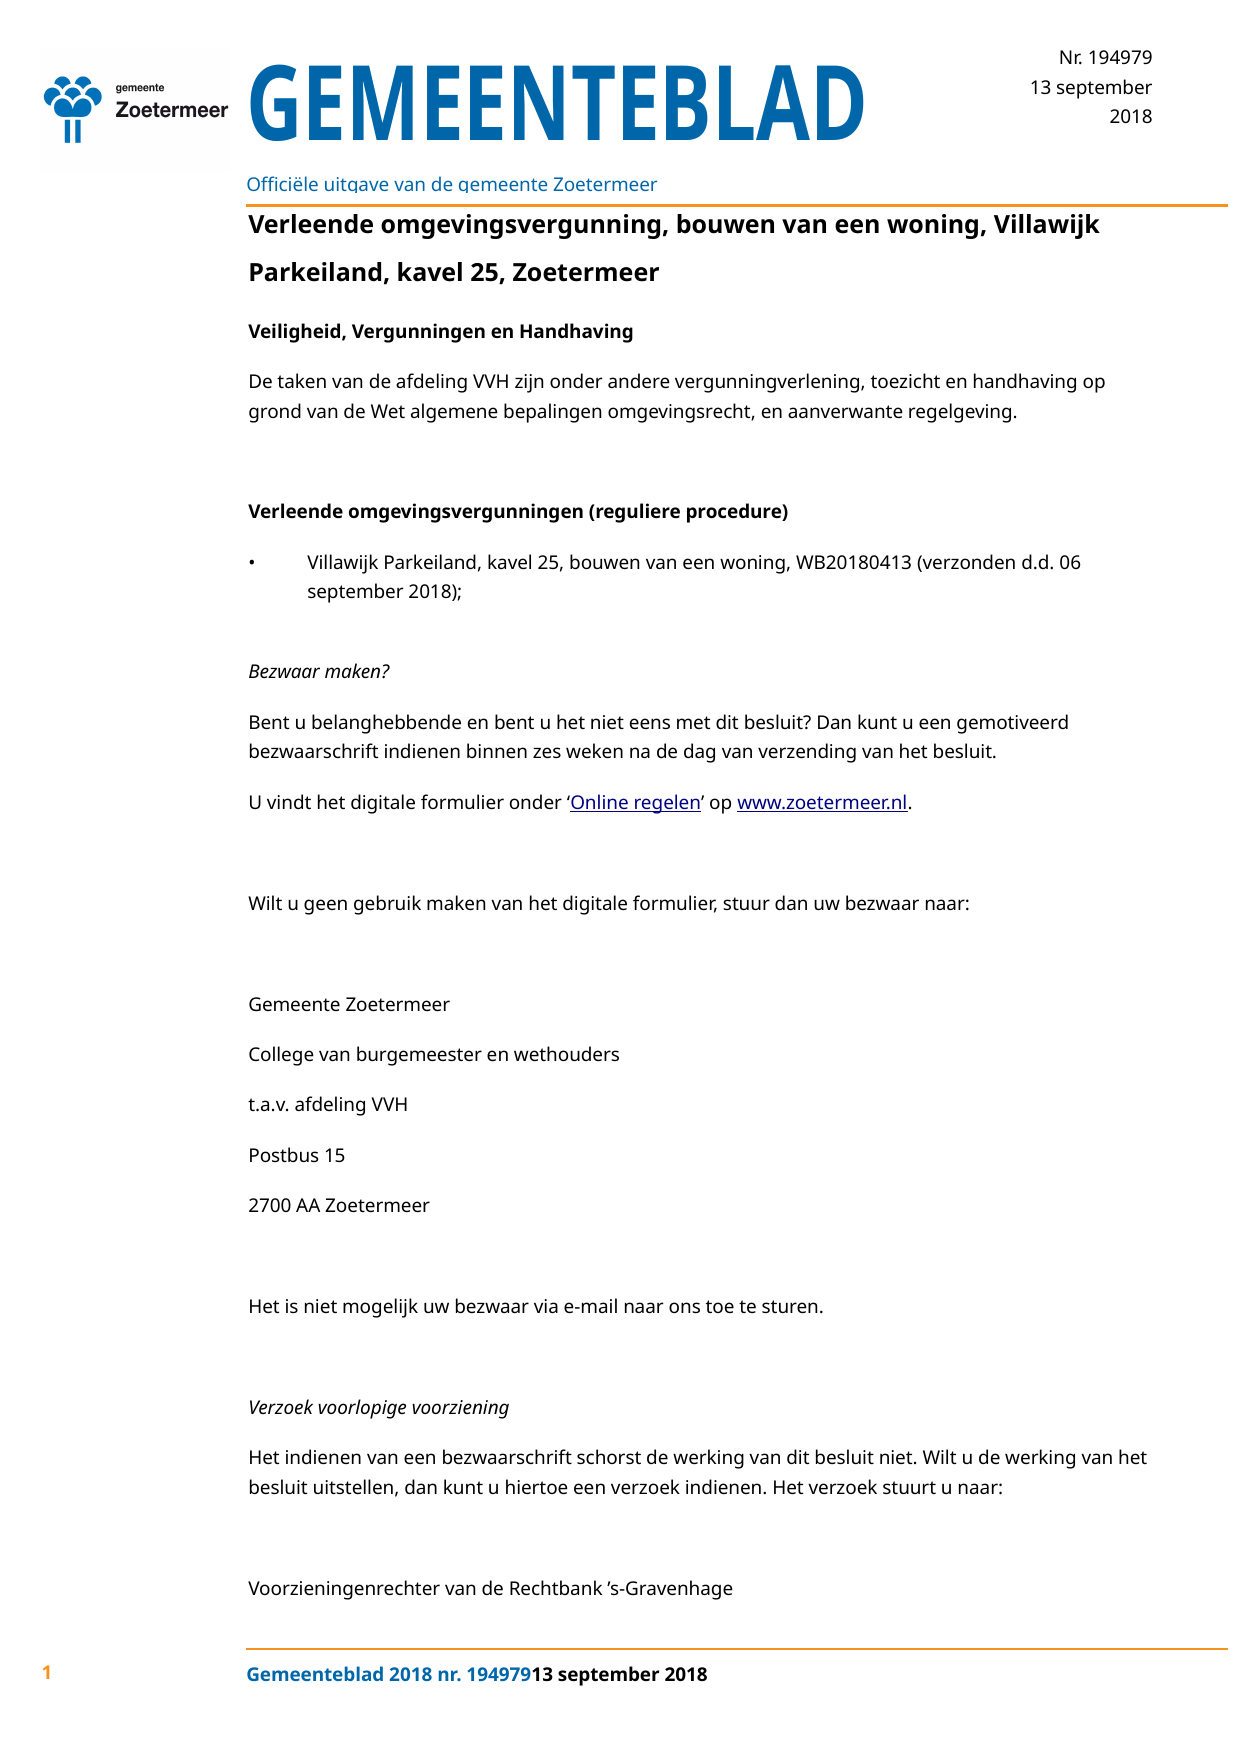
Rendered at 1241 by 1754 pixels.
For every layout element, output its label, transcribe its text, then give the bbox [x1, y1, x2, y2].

text De taken van de afdeling VVH zijn onder andere vergunningverlening, toezicht en handhaving op grond van de Wet algemene bepalingen omgevingsrecht, en aanverwante regelgeving. [248, 368, 1152, 424]
text Postbus 15 [248, 1142, 1152, 1168]
list Villawijk Parkeiland, kavel 25, bouwen van een woning, WB20180413 (verzonden d.d. 06 september 2018); [248, 549, 1152, 604]
text Het is niet mogelijk uw bezwaar via e-mail naar ons toe te sturen. [248, 1293, 1152, 1319]
picture [41, 47, 231, 172]
text Verleende omgevingsvergunningen (reguliere procedure) [248, 499, 1152, 524]
text Verleende omgevingsvergunning, bouwen van een woning, Villawijk Parkeiland, kavel 25, Zoetermeer [248, 207, 1152, 288]
text Verzoek voorlopige voorziening [248, 1394, 1152, 1420]
text Bent u belanghebbende en bent u het niet eens met dit besluit? Dan kunt u een gemotiveerd bezwaarschrift indienen binnen zes weken na de dag van verzending van het besluit. [248, 709, 1152, 764]
text Het indienen van een bezwaarschrift schorst de werking van dit besluit niet. Wilt u de werking van het besluit uitstellen, dan kunt u hiertoe een verzoek indienen. Het verzoek stuurt u naar: [248, 1444, 1152, 1500]
text U vindt het digitale formulier onder ‘Online regelen’ op www.zoetermeer.nl. [248, 789, 1152, 815]
text Voorzieningenrechter van de Rechtbank ’s-Gravenhage [248, 1575, 1152, 1601]
text Wilt u geen gebruik maken van het digitale formulier, stuur dan uw bezwaar naar: [248, 890, 1152, 916]
text 2700 AA Zoetermeer [248, 1192, 1152, 1218]
text Bezwaar maken? [248, 659, 1152, 684]
text t.a.v. afdeling VVH [248, 1092, 1152, 1117]
text Gemeente Zoetermeer [248, 991, 1152, 1017]
text Veiligheid, Vergunningen en Handhaving [248, 318, 1152, 344]
text College van burgemeester en wethouders [248, 1041, 1152, 1067]
